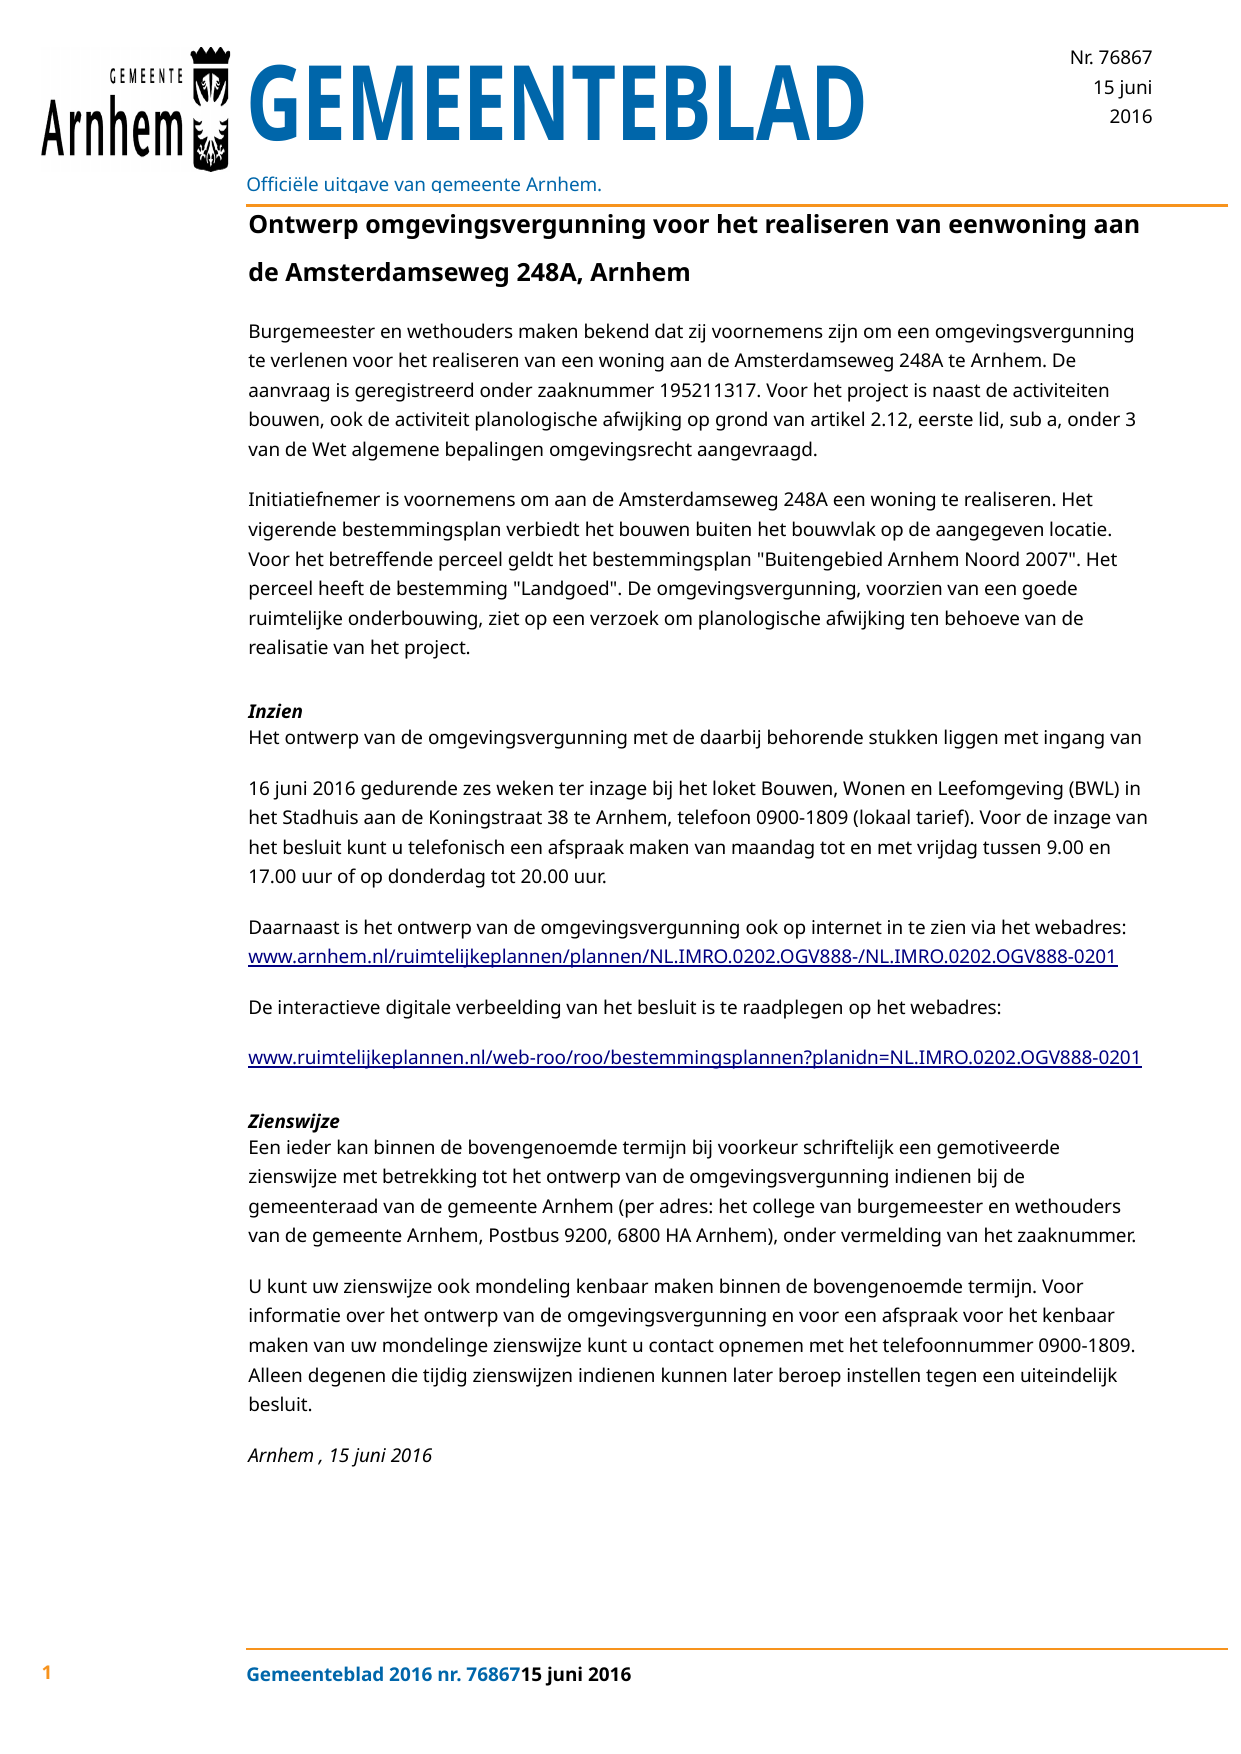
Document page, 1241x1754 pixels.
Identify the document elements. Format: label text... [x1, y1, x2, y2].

text Initiatiefnemer is voornemens om aan de Amsterdamseweg 248A een woning te realiseren. Het vigerende bestemmingsplan verbiedt het bouwen buiten het bouwvlak op de aangegeven locatie. Voor het betreffende perceel geldt het bestemmingsplan "Buitengebied Arnhem Noord 2007". Het perceel heeft de bestemming "Landgoed". De omgevingsvergunning, voorzien van een goede ruimtelijke onderbouwing, ziet op een verzoek om planologische afwijking ten behoeve van de realisatie van het project. [248, 487, 1152, 660]
text U kunt uw zienswijze ook mondeling kenbaar maken binnen de bovengenoemde termijn. Voor informatie over het ontwerp van de omgevingsvergunning en voor een afspraak voor het kenbaar maken van uw mondelinge zienswijze kunt u contact opnemen met het telefoonnummer 0900-1809. Alleen degenen die tijdig zienswijzen indienen kunnen later beroep instellen tegen een uiteindelijk besluit. [248, 1273, 1152, 1417]
text 16 juni 2016 gedurende zes weken ter inzage bij het loket Bouwen, Wonen en Leefomgeving (BWL) in het Stadhuis aan de Koningstraat 38 te Arnhem, telefoon 0900-1809 (lokaal tarief). Voor de inzage van het besluit kunt u telefonisch een afspraak maken van maandag tot en met vrijdag tussen 9.00 en 17.00 uur of op donderdag tot 20.00 uur. [248, 775, 1152, 889]
text Het ontwerp van de omgevingsvergunning met de daarbij behorende stukken liggen met ingang van [248, 724, 1152, 750]
text Ontwerp omgevingsvergunning voor het realiseren van eenwoning aan de Amsterdamseweg 248A, Arnhem [248, 207, 1152, 288]
text Burgemeester en wethouders maken bekend dat zij voornemens zijn om een omgevingsvergunning te verlenen voor het realiseren van een woning aan de Amsterdamseweg 248A te Arnhem. De aanvraag is geregistreerd onder zaaknummer 195211317. Voor het project is naast de activiteiten bouwen, ook de activiteit planologische afwijking op grond van artikel 2.12, eerste lid, sub a, onder 3 van de Wet algemene bepalingen omgevingsrecht aangevraagd. [248, 318, 1152, 462]
picture [41, 47, 231, 172]
text Een ieder kan binnen de bovengenoemde termijn bij voorkeur schriftelijk een gemotiveerde zienswijze met betrekking tot het ontwerp van de omgevingsvergunning indienen bij de gemeenteraad van de gemeente Arnhem (per adres: het college van burgemeester en wethouders van de gemeente Arnhem, Postbus 9200, 6800 HA Arnhem), onder vermelding van het zaaknummer. [248, 1134, 1152, 1248]
text Zienswijze [248, 1108, 1152, 1134]
text www.ruimtelijkeplannen.nl/web-roo/roo/bestemmingsplannen?planidn=NL.IMRO.0202.OGV888-0201 [248, 1044, 1152, 1070]
text De interactieve digitale verbeelding van het besluit is te raadplegen op het webadres: [248, 994, 1152, 1019]
text Inzien [248, 698, 1152, 724]
text Daarnaast is het ontwerp van de omgevingsvergunning ook op internet in te zien via het webadres: www.arnhem.nl/ruimtelijkeplannen/plannen/NL.IMRO.0202.OGV888-/NL.IMRO.0202.OGV888-0201 [248, 914, 1152, 969]
text Arnhem , 15 juni 2016 [248, 1442, 1152, 1468]
